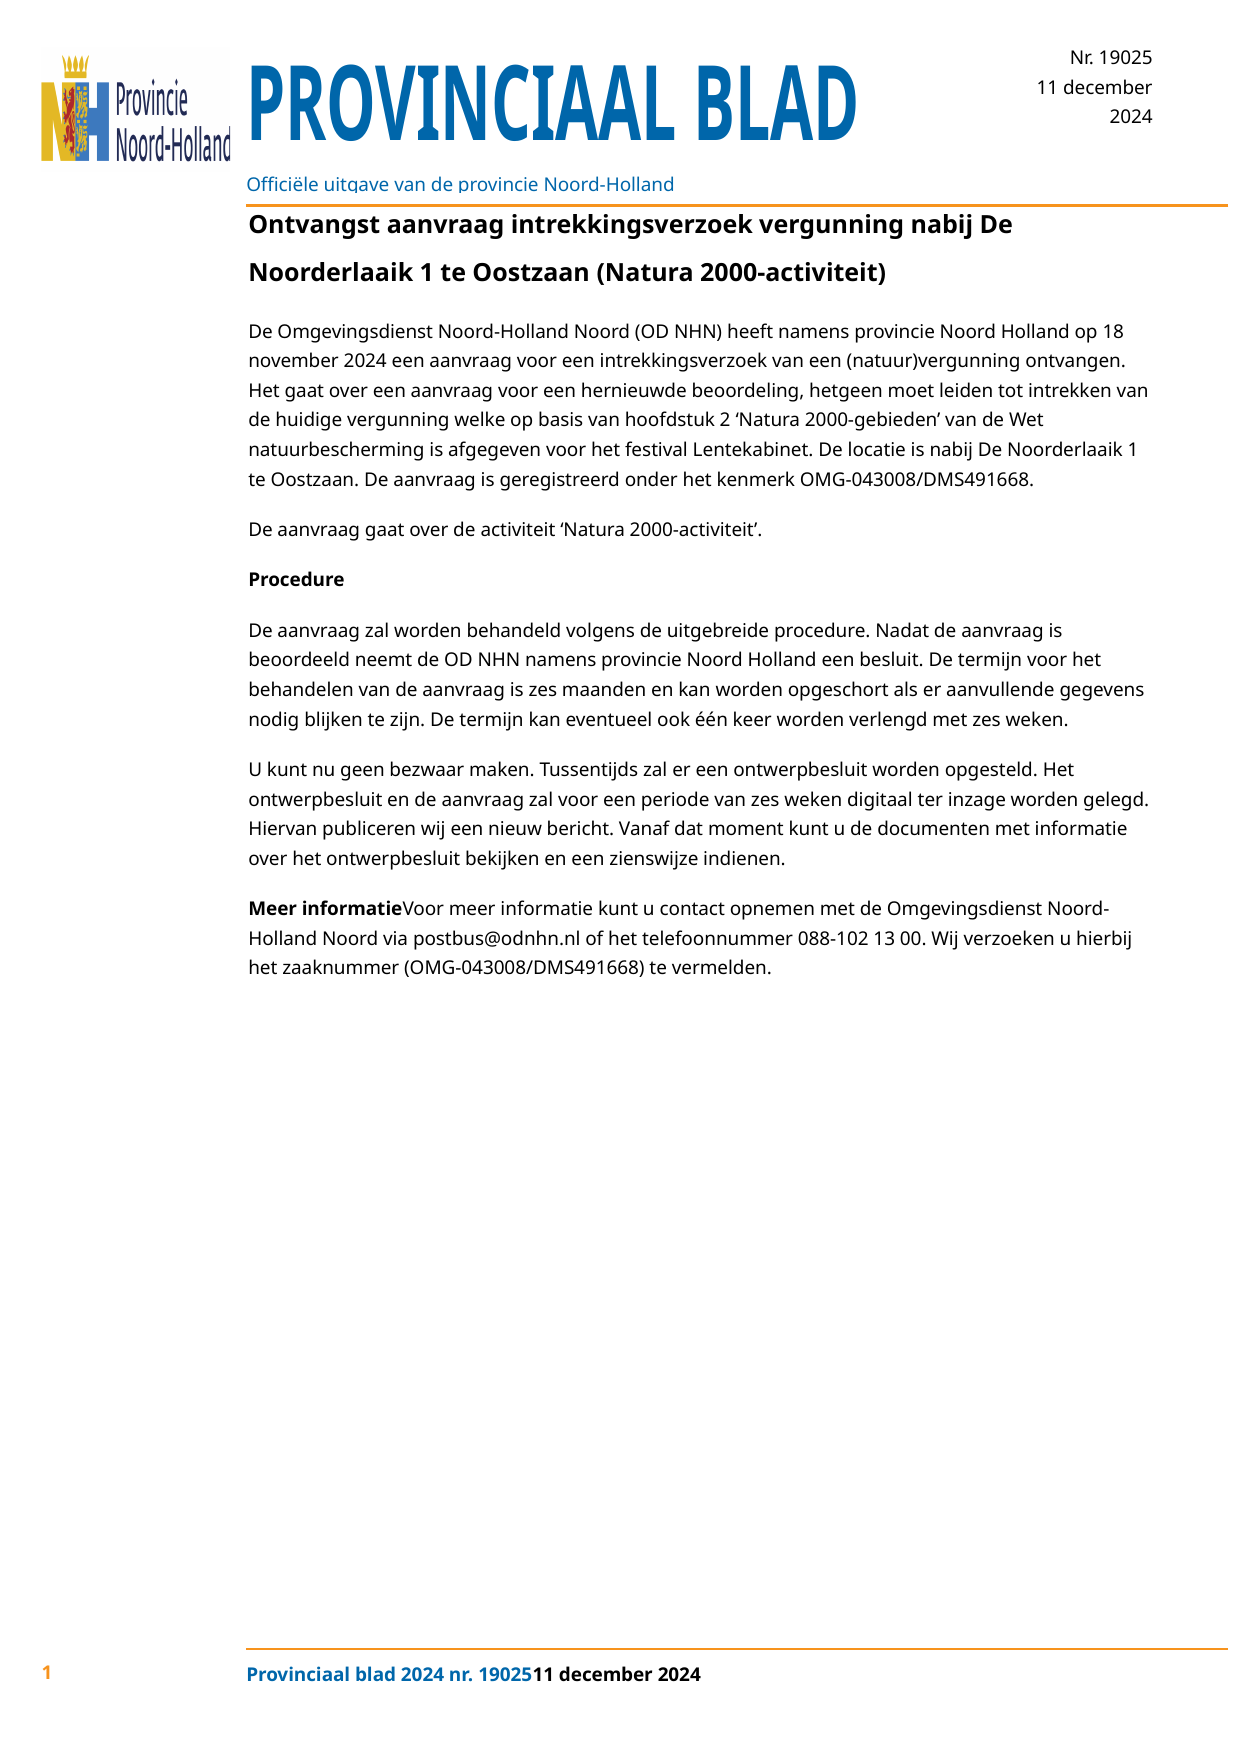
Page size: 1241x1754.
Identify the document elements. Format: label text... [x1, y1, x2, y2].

picture [41, 47, 231, 172]
text De aanvraag gaat over de activiteit ‘Natura 2000-activiteit’. [248, 516, 1152, 542]
text De aanvraag zal worden behandeld volgens de uitgebreide procedure. Nadat de aanvraag is beoordeeld neemt de OD NHN namens provincie Noord Holland een besluit. De termijn voor het behandelen van de aanvraag is zes maanden en kan worden opgeschort als er aanvullende gegevens nodig blijken te zijn. De termijn kan eventueel ook één keer worden verlengd met zes weken. [248, 617, 1152, 732]
text Procedure [248, 567, 1152, 592]
text U kunt nu geen bezwaar maken. Tussentijds zal er een ontwerpbesluit worden opgesteld. Het ontwerpbesluit en de aanvraag zal voor een periode van zes weken digitaal ter inzage worden gelegd. Hiervan publiceren wij een nieuw bericht. Vanaf dat moment kunt u de documenten met informatie over het ontwerpbesluit bekijken en een zienswijze indienen. [248, 756, 1152, 871]
text De Omgevingsdienst Noord-Holland Noord (OD NHN) heeft namens provincie Noord Holland op 18 november 2024 een aanvraag voor een intrekkingsverzoek van een (natuur)vergunning ontvangen. Het gaat over een aanvraag voor een hernieuwde beoordeling, hetgeen moet leiden tot intrekken van de huidige vergunning welke op basis van hoofdstuk 2 ‘Natura 2000-gebieden’ van de Wet natuurbescherming is afgegeven voor het festival Lentekabinet. De locatie is nabij De Noorderlaaik 1 te Oostzaan. De aanvraag is geregistreerd onder het kenmerk OMG-043008/DMS491668. [248, 318, 1152, 492]
text Meer informatieVoor meer informatie kunt u contact opnemen met de Omgevingsdienst Noord-Holland Noord via postbus@odnhn.nl of het telefoonnummer 088-102 13 00. Wij verzoeken u hierbij het zaaknummer (OMG-043008/DMS491668) te vermelden. [248, 895, 1152, 980]
text Ontvangst aanvraag intrekkingsverzoek vergunning nabij De Noorderlaaik 1 te Oostzaan (Natura 2000-activiteit) [248, 207, 1152, 288]
